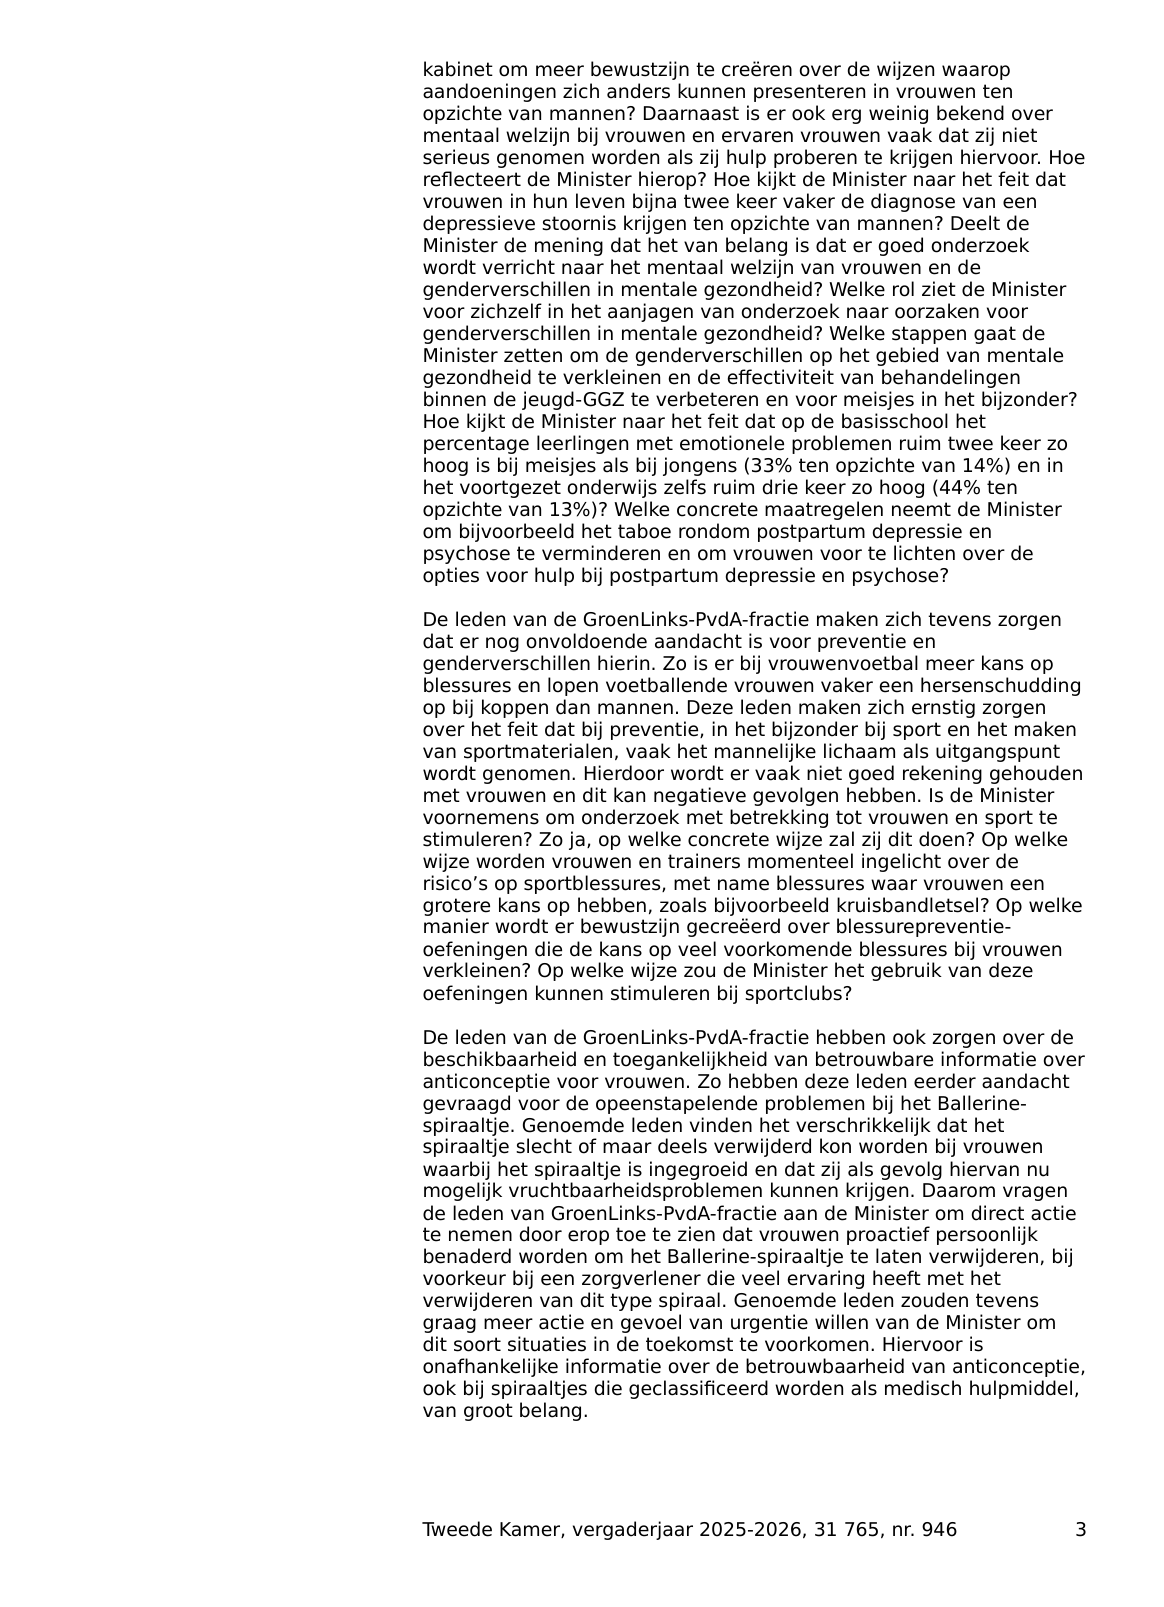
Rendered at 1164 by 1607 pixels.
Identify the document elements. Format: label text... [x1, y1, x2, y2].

text kabinet om meer bewustzijn te creëren over de wijzen waarop aandoeningen zich anders kunnen presenteren in vrouwen ten opzichte van mannen? Daarnaast is er ook erg weinig bekend over mentaal welzijn bij vrouwen en ervaren vrouwen vaak dat zij niet serieus genomen worden als zij hulp proberen te krijgen hiervoor. Hoe reflecteert de Minister hierop? Hoe kijkt de Minister naar het feit dat vrouwen in hun leven bijna twee keer vaker de diagnose van een depressieve stoornis krijgen ten opzichte van mannen? Deelt de Minister de mening dat het van belang is dat er goed onderzoek wordt verricht naar het mentaal welzijn van vrouwen en de genderverschillen in mentale gezondheid? Welke rol ziet de Minister voor zichzelf in het aanjagen van onderzoek naar oorzaken voor genderverschillen in mentale gezondheid? Welke stappen gaat de Minister zetten om de genderverschillen op het gebied van mentale gezondheid te verkleinen en de effectiviteit van behandelingen binnen de jeugd-GGZ te verbeteren en voor meisjes in het bijzonder? Hoe kijkt de Minister naar het feit dat op de basisschool het percentage leerlingen met emotionele problemen ruim twee keer zo hoog is bij meisjes als bij jongens (33% ten opzichte van 14%) en in het voortgezet onderwijs zelfs ruim drie keer zo hoog (44% ten opzichte van 13%)? Welke concrete maatregelen neemt de Minister om bijvoorbeeld het taboe rondom postpartum depressie en psychose te verminderen en om vrouwen voor te lichten over de opties voor hulp bij postpartum depressie en psychose? [422, 59, 1087, 587]
text De leden van de GroenLinks-PvdA-fractie maken zich tevens zorgen dat er nog onvoldoende aandacht is voor preventie en genderverschillen hierin. Zo is er bij vrouwenvoetbal meer kans op blessures en lopen voetballende vrouwen vaker een hersenschudding op bij koppen dan mannen. Deze leden maken zich ernstig zorgen over het feit dat bij preventie, in het bijzonder bij sport en het maken van sportmaterialen, vaak het mannelijke lichaam als uitgangspunt wordt genomen. Hierdoor wordt er vaak niet goed rekening gehouden met vrouwen en dit kan negatieve gevolgen hebben. Is de Minister voornemens om onderzoek met betrekking tot vrouwen en sport te stimuleren? Zo ja, op welke concrete wijze zal zij dit doen? Op welke wijze worden vrouwen en trainers momenteel ingelicht over de risico’s op sportblessures, met name blessures waar vrouwen een grotere kans op hebben, zoals bijvoorbeeld kruisbandletsel? Op welke manier wordt er bewustzijn gecreëerd over blessurepreventie-oefeningen die de kans op veel voorkomende blessures bij vrouwen verkleinen? Op welke wijze zou de Minister het gebruik van deze oefeningen kunnen stimuleren bij sportclubs? [422, 609, 1087, 1004]
text De leden van de GroenLinks-PvdA-fractie hebben ook zorgen over de beschikbaarheid en toegankelijkheid van betrouwbare informatie over anticonceptie voor vrouwen. Zo hebben deze leden eerder aandacht gevraagd voor de opeenstapelende problemen bij het Ballerine-spiraaltje. Genoemde leden vinden het verschrikkelijk dat het spiraaltje slecht of maar deels verwijderd kon worden bij vrouwen waarbij het spiraaltje is ingegroeid en dat zij als gevolg hiervan nu mogelijk vruchtbaarheidsproblemen kunnen krijgen. Daarom vragen de leden van GroenLinks-PvdA-fractie aan de Minister om direct actie te nemen door erop toe te zien dat vrouwen proactief persoonlijk benaderd worden om het Ballerine-spiraaltje te laten verwijderen, bij voorkeur bij een zorgverlener die veel ervaring heeft met het verwijderen van dit type spiraal. Genoemde leden zouden tevens graag meer actie en gevoel van urgentie willen van de Minister om dit soort situaties in de toekomst te voorkomen. Hiervoor is onafhankelijke informatie over de betrouwbaarheid van anticonceptie, ook bij spiraaltjes die geclassificeerd worden als medisch hulpmiddel, van groot belang. [422, 1027, 1087, 1422]
